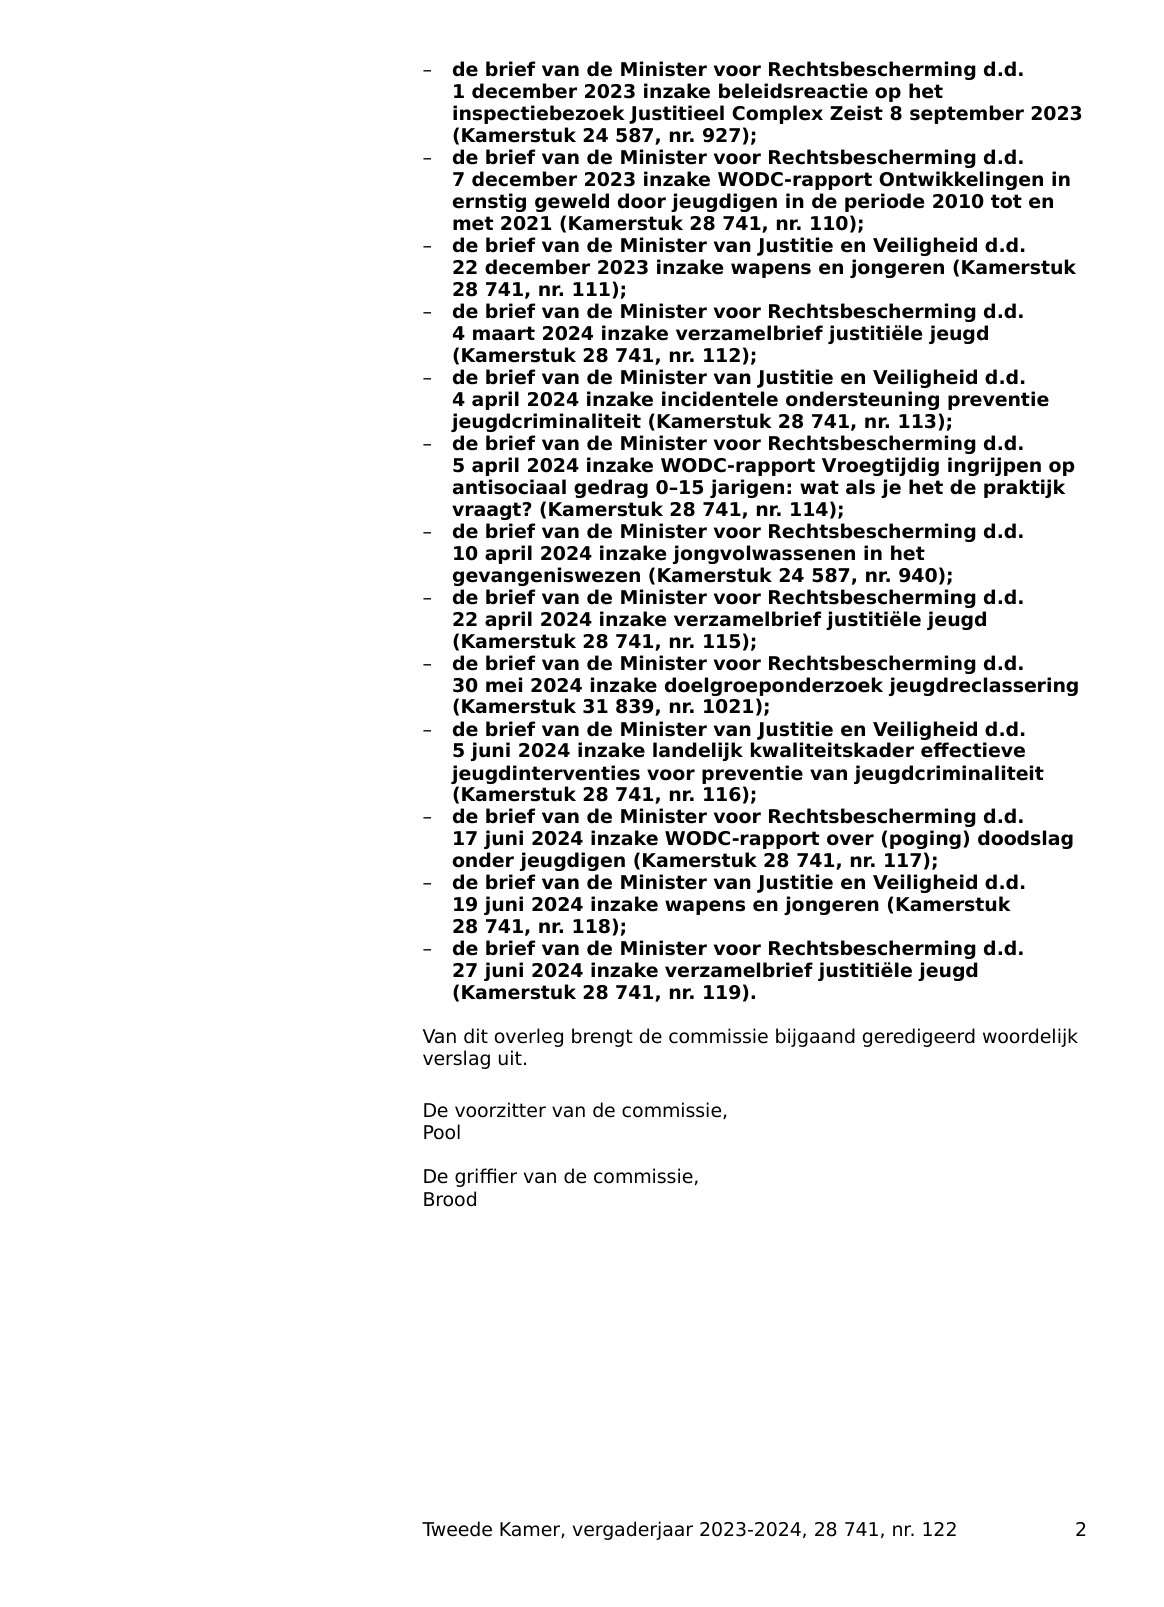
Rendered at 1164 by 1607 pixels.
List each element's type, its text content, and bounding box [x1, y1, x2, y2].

text De griffier van de commissie, Brood [422, 1166, 1087, 1210]
text – de brief van de Minister voor Rechtsbescherming d.d. 22 april 2024 inzake verzamelbrief justitiële jeugd (Kamerstuk 28 741, nr. 115); [422, 587, 1087, 652]
text – de brief van de Minister voor Rechtsbescherming d.d. 10 april 2024 inzake jongvolwassenen in het gevangeniswezen (Kamerstuk 24 587, nr. 940); [422, 521, 1087, 587]
text – de brief van de Minister van Justitie en Veiligheid d.d. 4 april 2024 inzake incidentele ondersteuning preventie jeugdcriminaliteit (Kamerstuk 28 741, nr. 113); [422, 367, 1087, 433]
text – de brief van de Minister van Justitie en Veiligheid d.d. 5 juni 2024 inzake landelijk kwaliteitskader effectieve jeugdinterventies voor preventie van jeugdcriminaliteit (Kamerstuk 28 741, nr. 116); [422, 718, 1087, 806]
text – de brief van de Minister voor Rechtsbescherming d.d. 30 mei 2024 inzake doelgroeponderzoek jeugdreclassering (Kamerstuk 31 839, nr. 1021); [422, 652, 1087, 718]
text Van dit overleg brengt de commissie bijgaand geredigeerd woordelijk verslag uit. [422, 1026, 1087, 1070]
text – de brief van de Minister van Justitie en Veiligheid d.d. 19 juni 2024 inzake wapens en jongeren (Kamerstuk 28 741, nr. 118); [422, 872, 1087, 938]
text – de brief van de Minister voor Rechtsbescherming d.d. 4 maart 2024 inzake verzamelbrief justitiële jeugd (Kamerstuk 28 741, nr. 112); [422, 301, 1087, 367]
text – de brief van de Minister voor Rechtsbescherming d.d. 5 april 2024 inzake WODC-rapport Vroegtijdig ingrijpen op antisociaal gedrag 0–15 jarigen: wat als je het de praktijk vraagt? (Kamerstuk 28 741, nr. 114); [422, 433, 1087, 521]
text De voorzitter van de commissie, Pool [422, 1100, 1087, 1144]
text – de brief van de Minister voor Rechtsbescherming d.d. 1 december 2023 inzake beleidsreactie op het inspectiebezoek Justitieel Complex Zeist 8 september 2023 (Kamerstuk 24 587, nr. 927); [422, 59, 1087, 147]
text – de brief van de Minister van Justitie en Veiligheid d.d. 22 december 2023 inzake wapens en jongeren (Kamerstuk 28 741, nr. 111); [422, 235, 1087, 301]
text – de brief van de Minister voor Rechtsbescherming d.d. 17 juni 2024 inzake WODC-rapport over (poging) doodslag onder jeugdigen (Kamerstuk 28 741, nr. 117); [422, 806, 1087, 872]
text – de brief van de Minister voor Rechtsbescherming d.d. 7 december 2023 inzake WODC-rapport Ontwikkelingen in ernstig geweld door jeugdigen in de periode 2010 tot en met 2021 (Kamerstuk 28 741, nr. 110); [422, 147, 1087, 235]
text – de brief van de Minister voor Rechtsbescherming d.d. 27 juni 2024 inzake verzamelbrief justitiële jeugd (Kamerstuk 28 741, nr. 119). [422, 938, 1087, 1004]
